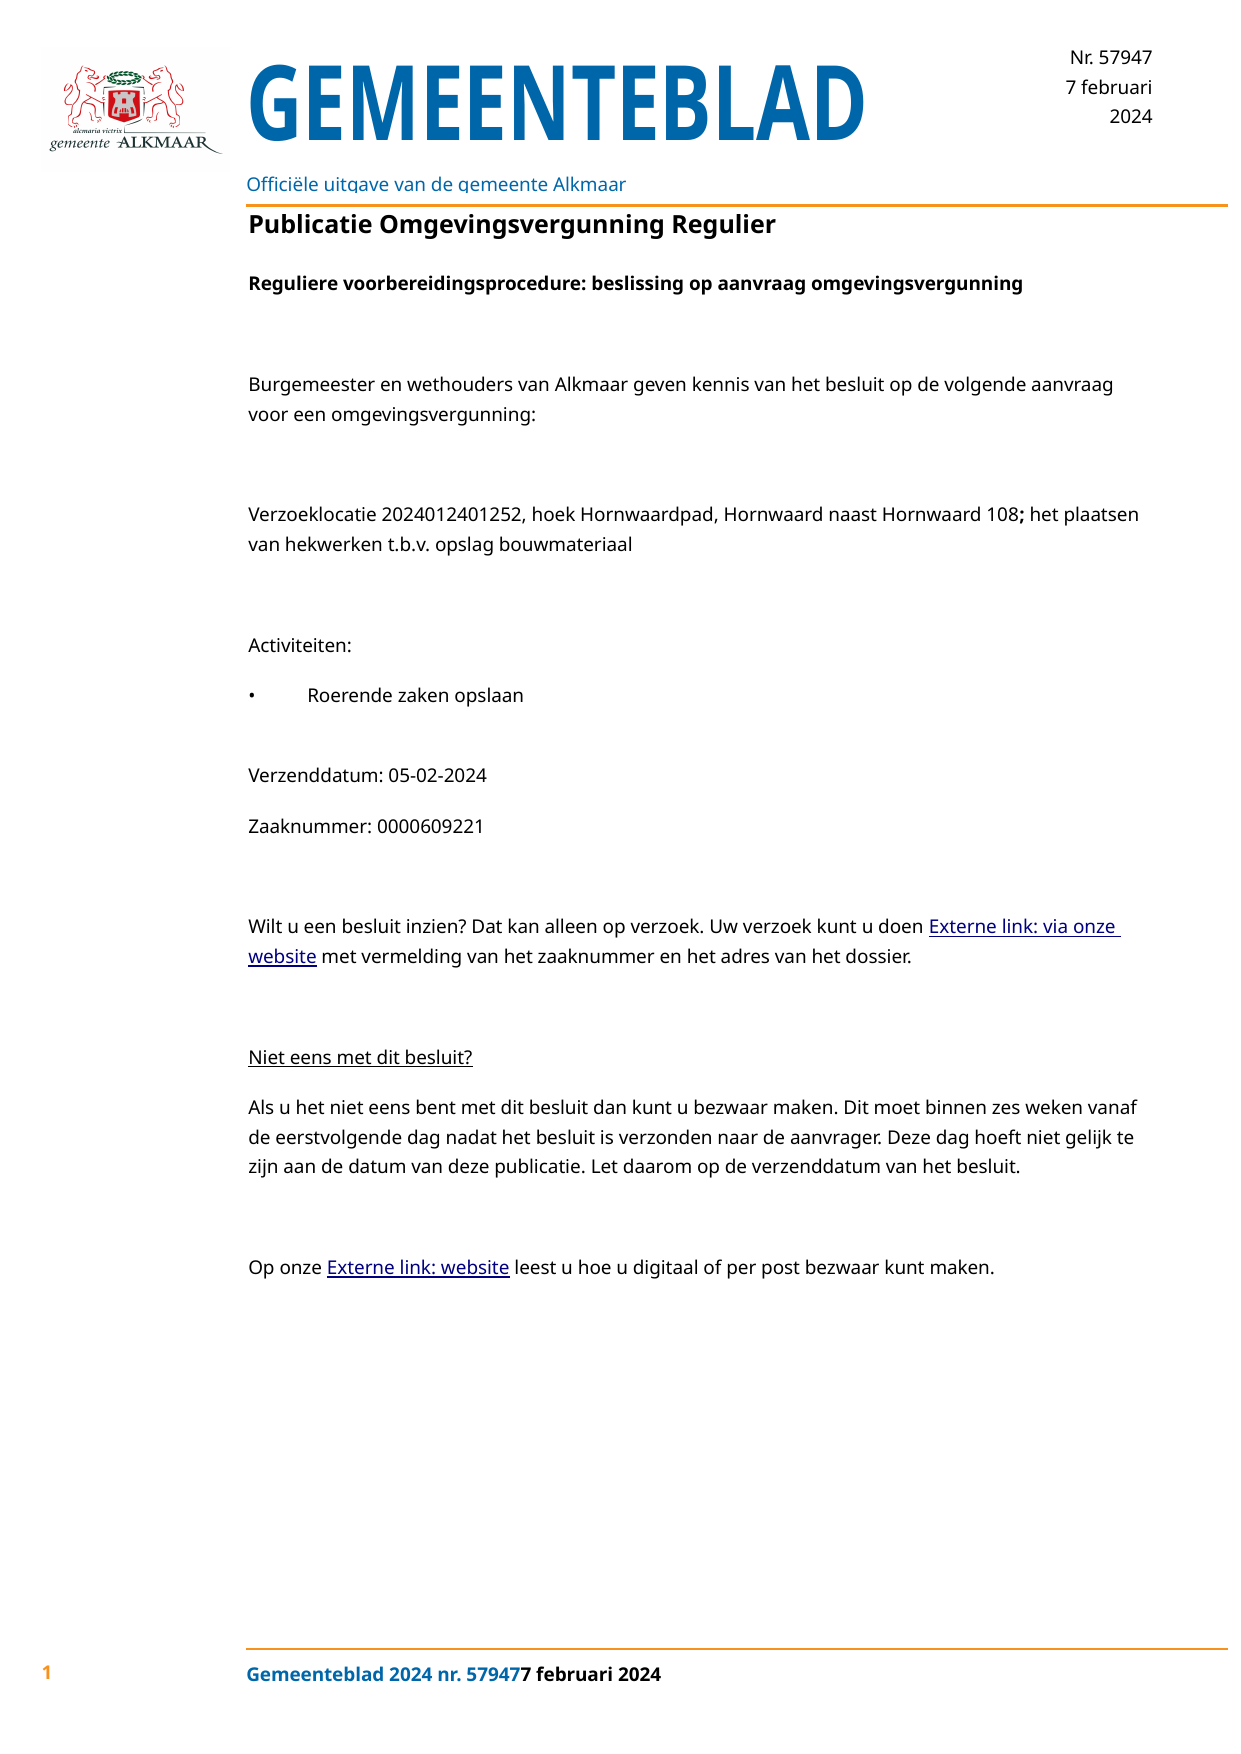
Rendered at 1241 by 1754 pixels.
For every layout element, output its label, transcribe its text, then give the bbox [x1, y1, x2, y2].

picture [41, 47, 231, 172]
text Niet eens met dit besluit? [248, 1044, 1152, 1070]
text Activiteiten: [248, 632, 1152, 658]
text Verzoeklocatie 2024012401252, hoek Hornwaardpad, Hornwaard naast Hornwaard 108; het plaatsen van hekwerken t.b.v. opslag bouwmateriaal [248, 502, 1152, 557]
text Als u het niet eens bent met dit besluit dan kunt u bezwaar maken. Dit moet binnen zes weken vanaf de eerstvolgende dag nadat het besluit is verzonden naar de aanvrager. Deze dag hoeft niet gelijk te zijn aan de datum van deze publicatie. Let daarom op de verzenddatum van het besluit. [248, 1094, 1152, 1179]
text Zaaknummer: 0000609221 [248, 813, 1152, 838]
text Publicatie Omgevingsvergunning Regulier [248, 207, 1152, 241]
text Reguliere voorbereidingsprocedure: beslissing op aanvraag omgevingsvergunning [248, 270, 1152, 296]
list Roerende zaken opslaan [248, 682, 1152, 708]
text Verzenddatum: 05-02-2024 [248, 762, 1152, 788]
text Op onze Externe link: website leest u hoe u digitaal of per post bezwaar kunt maken. [248, 1254, 1152, 1280]
text Wilt u een besluit inzien? Dat kan alleen op verzoek. Uw verzoek kunt u doen Externe link: via onze website met vermelding van het zaaknummer en het adres van het dossier. [248, 914, 1152, 969]
text Burgemeester en wethouders van Alkmaar geven kennis van het besluit op de volgende aanvraag voor een omgevingsvergunning: [248, 371, 1152, 426]
